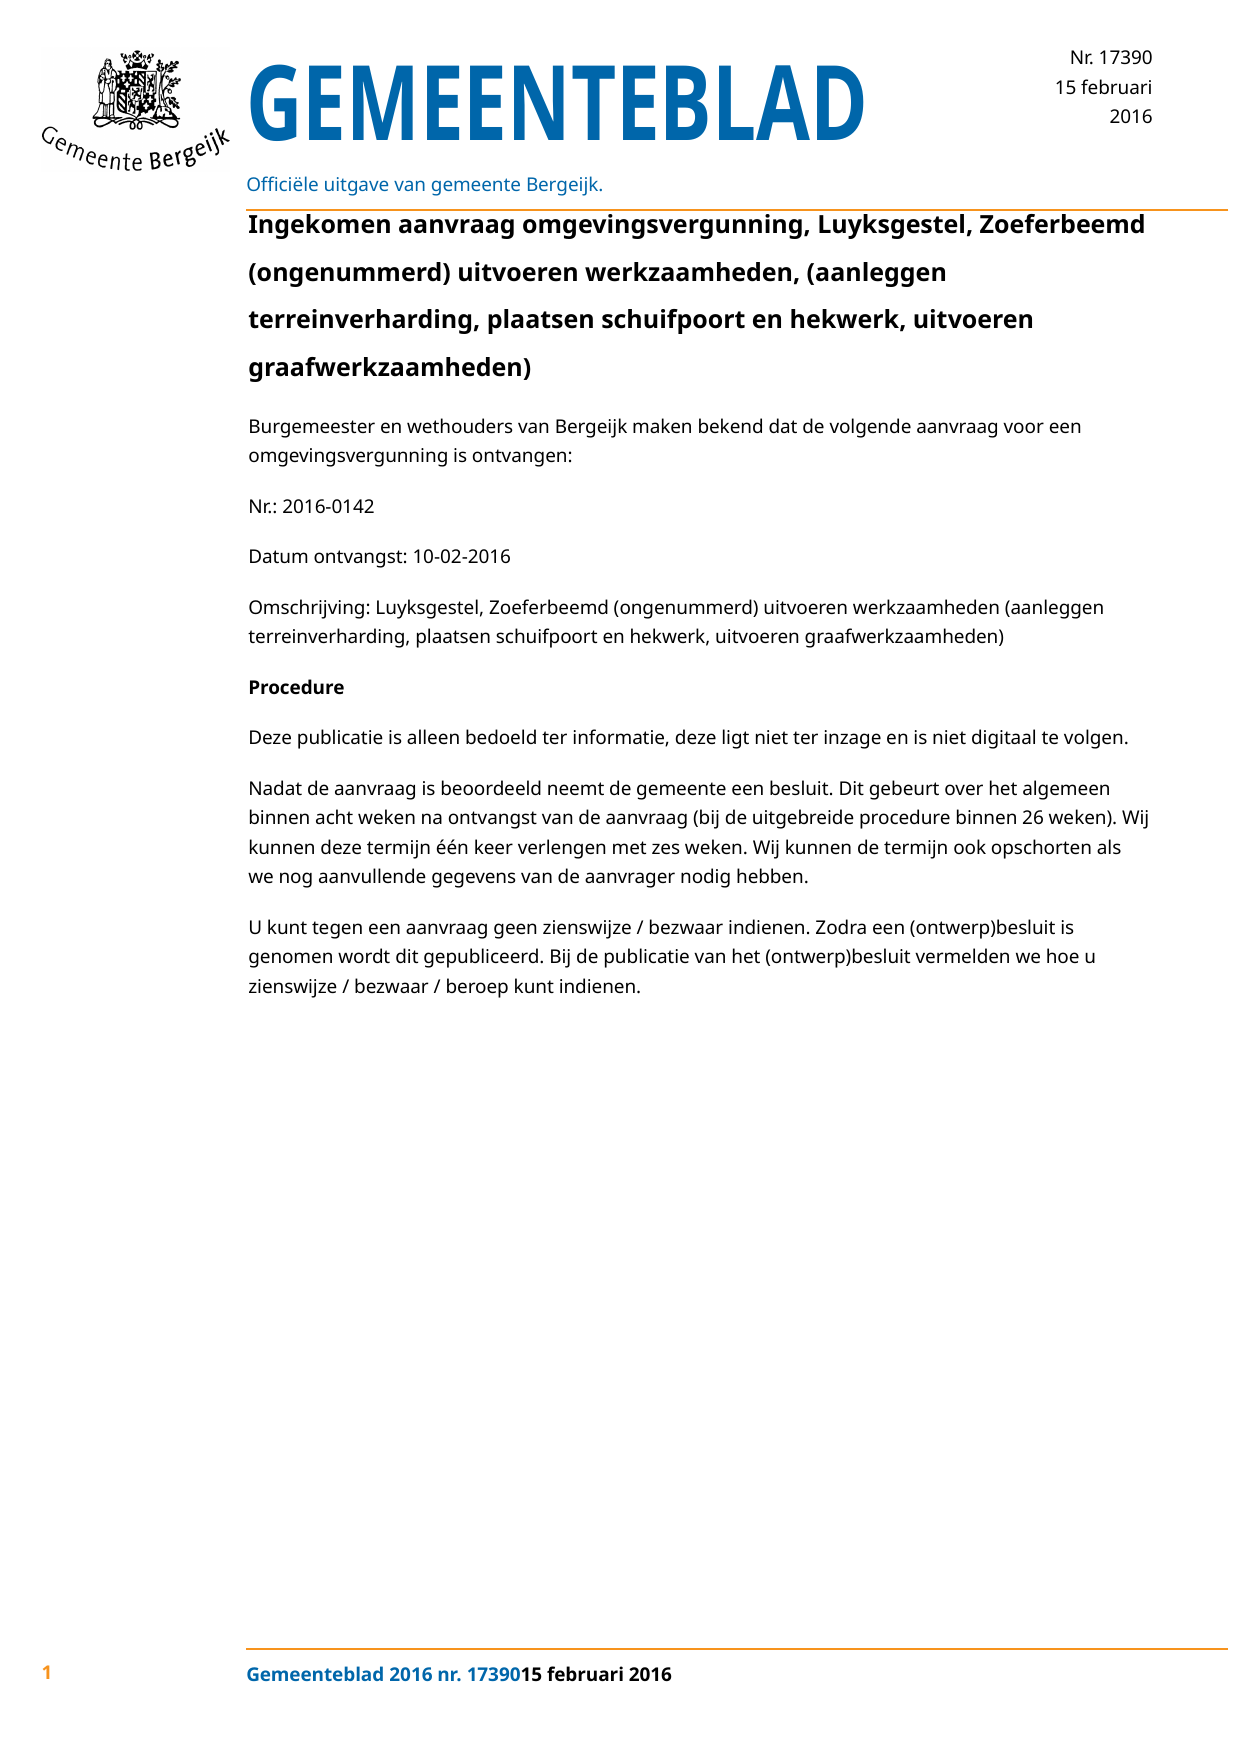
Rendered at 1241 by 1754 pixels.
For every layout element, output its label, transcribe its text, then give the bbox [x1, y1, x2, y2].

text Burgemeester en wethouders van Bergeijk maken bekend dat de volgende aanvraag voor een omgevingsvergunning is ontvangen: [248, 413, 1152, 468]
text Procedure [248, 674, 1152, 700]
text Datum ontvangst: 10-02-2016 [248, 543, 1152, 569]
text Omschrijving: Luyksgestel, Zoeferbeemd (ongenummerd) uitvoeren werkzaamheden (aanleggen terreinverharding, plaatsen schuifpoort en hekwerk, uitvoeren graafwerkzaamheden) [248, 594, 1152, 649]
text Nadat de aanvraag is beoordeeld neemt de gemeente een besluit. Dit gebeurt over het algemeen binnen acht weken na ontvangst van de aanvraag (bij de uitgebreide procedure binnen 26 weken). Wij kunnen deze termijn één keer verlengen met zes weken. Wij kunnen de termijn ook opschorten als we nog aanvullende gegevens van de aanvrager nodig hebben. [248, 775, 1152, 889]
text Deze publicatie is alleen bedoeld ter informatie, deze ligt niet ter inzage en is niet digitaal te volgen. [248, 724, 1152, 750]
picture [41, 47, 231, 172]
text U kunt tegen een aanvraag geen zienswijze / bezwaar indienen. Zodra een (ontwerp)besluit is genomen wordt dit gepubliceerd. Bij de publicatie van het (ontwerp)besluit vermelden we hoe u zienswijze / bezwaar / beroep kunt indienen. [248, 914, 1152, 999]
text Nr.: 2016-0142 [248, 493, 1152, 519]
text Ingekomen aanvraag omgevingsvergunning, Luyksgestel, Zoeferbeemd (ongenummerd) uitvoeren werkzaamheden, (aanleggen terreinverharding, plaatsen schuifpoort en hekwerk, uitvoeren graafwerkzaamheden) [248, 211, 1152, 384]
